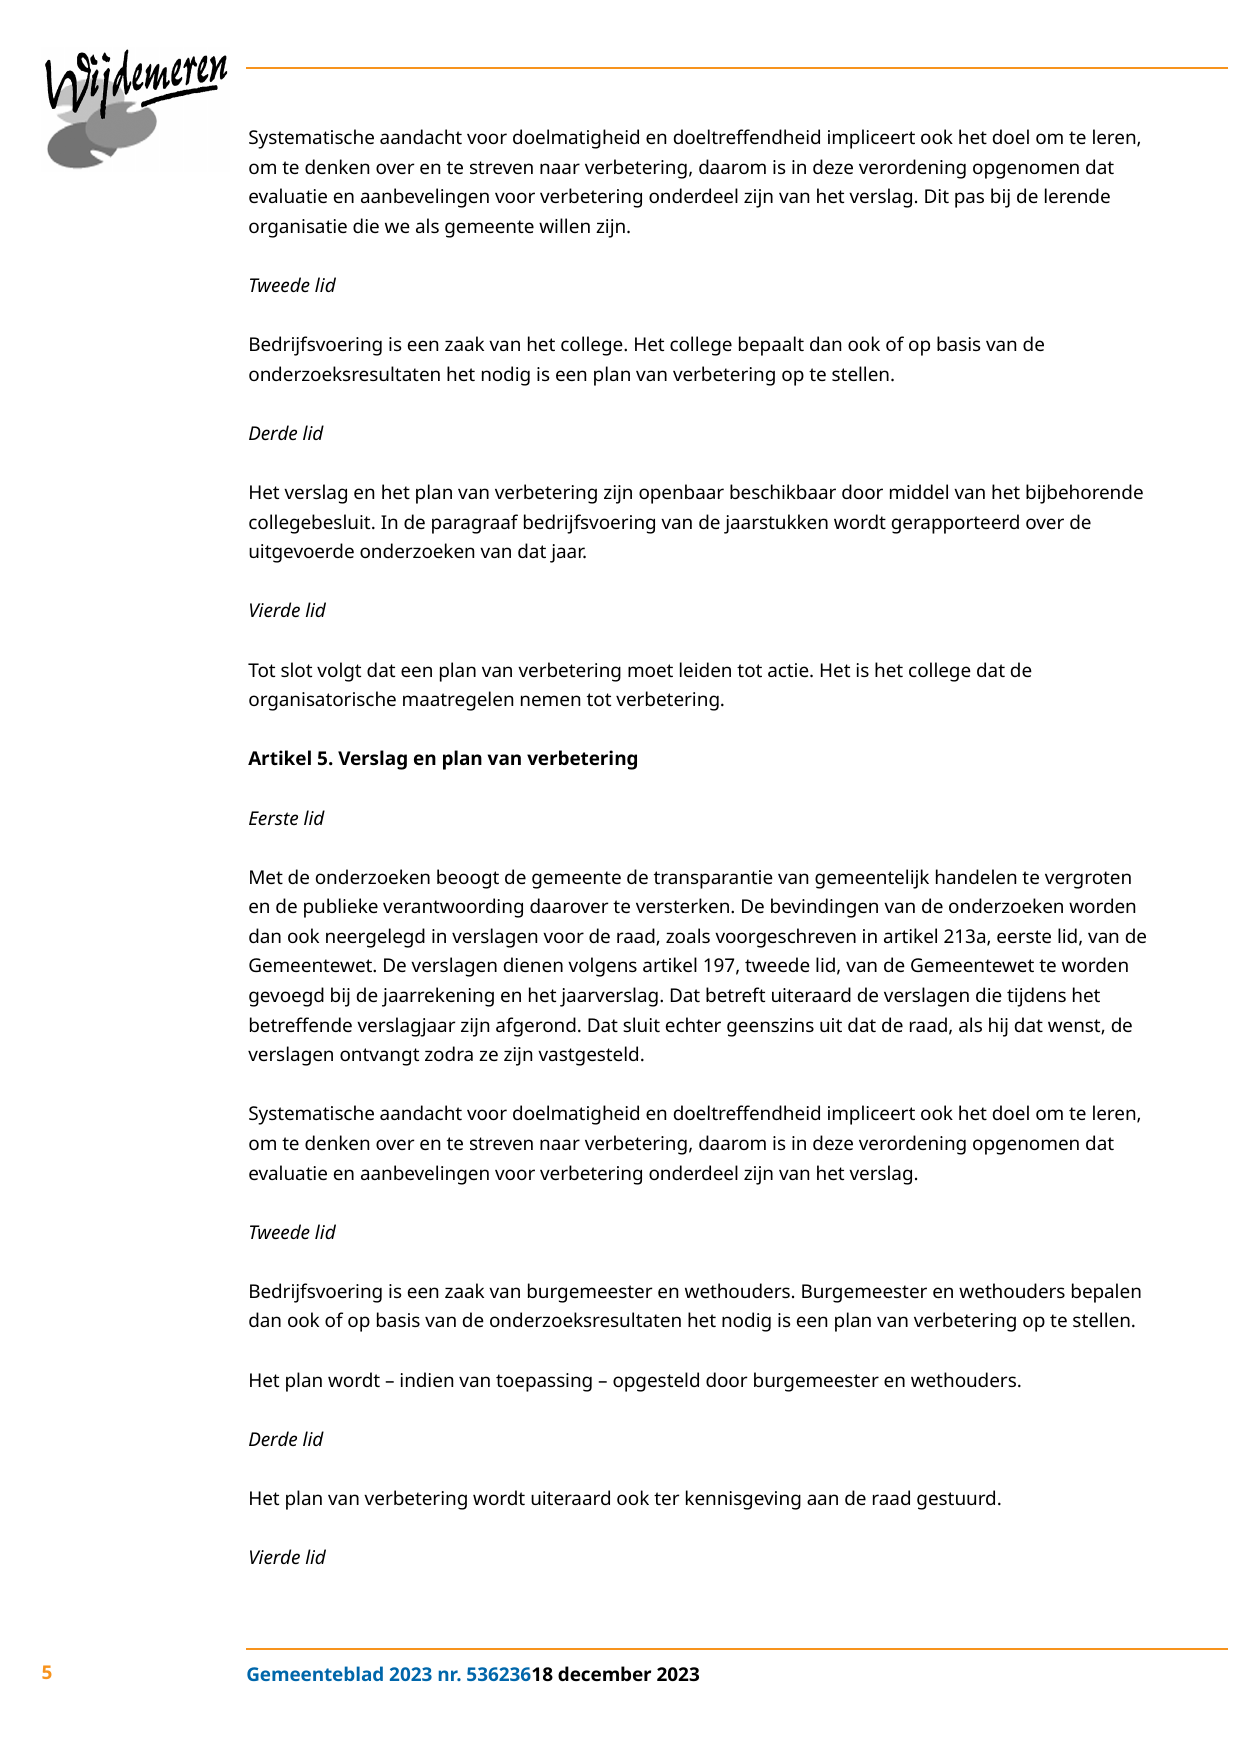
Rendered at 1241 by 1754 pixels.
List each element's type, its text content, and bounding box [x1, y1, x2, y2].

text Tweede lid [248, 272, 1152, 298]
text Bedrijfsvoering is een zaak van het college. Het college bepaalt dan ook of op basis van de onderzoeksresultaten het nodig is een plan van verbetering op te stellen. [248, 331, 1152, 387]
text Artikel 5. Verslag en plan van verbetering [248, 746, 1152, 771]
text Met de onderzoeken beoogt de gemeente de transparantie van gemeentelijk handelen te vergroten en de publieke verantwoording daarover te versterken. De bevindingen van de onderzoeken worden dan ook neergelegd in verslagen voor de raad, zoals voorgeschreven in artikel 213a, eerste lid, van de Gemeentewet. De verslagen dienen volgens artikel 197, tweede lid, van de Gemeentewet te worden gevoegd bij de jaarrekening en het jaarverslag. Dat betreft uiteraard de verslagen die tijdens het betreffende verslagjaar zijn afgerond. Dat sluit echter geenszins uit dat de raad, als hij dat wenst, de verslagen ontvangt zodra ze zijn vastgesteld. [248, 864, 1152, 1067]
text Bedrijfsvoering is een zaak van burgemeester en wethouders. Burgemeester en wethouders bepalen dan ook of op basis van de onderzoeksresultaten het nodig is een plan van verbetering op te stellen. [248, 1278, 1152, 1333]
text Tot slot volgt dat een plan van verbetering moet leiden tot actie. Het is het college dat de organisatorische maatregelen nemen tot verbetering. [248, 657, 1152, 712]
text Tweede lid [248, 1219, 1152, 1245]
text Het verslag en het plan van verbetering zijn openbaar beschikbaar door middel van het bijbehorende collegebesluit. In de paragraaf bedrijfsvoering van de jaarstukken wordt gerapporteerd over de uitgevoerde onderzoeken van dat jaar. [248, 479, 1152, 564]
text Het plan van verbetering wordt uiteraard ook ter kennisgeving aan de raad gestuurd. [248, 1485, 1152, 1511]
text Eerste lid [248, 805, 1152, 831]
text Derde lid [248, 420, 1152, 446]
text Derde lid [248, 1426, 1152, 1452]
text Het plan wordt – indien van toepassing – opgesteld door burgemeester en wethouders. [248, 1367, 1152, 1393]
text Systematische aandacht voor doelmatigheid en doeltreffendheid impliceert ook het doel om te leren, om te denken over en te streven naar verbetering, daarom is in deze verordening opgenomen dat evaluatie en aanbevelingen voor verbetering onderdeel zijn van het verslag. [248, 1101, 1152, 1186]
text Vierde lid [248, 598, 1152, 623]
picture [41, 47, 231, 172]
text Vierde lid [248, 1544, 1152, 1570]
text Systematische aandacht voor doelmatigheid en doeltreffendheid impliceert ook het doel om te leren, om te denken over en te streven naar verbetering, daarom is in deze verordening opgenomen dat evaluatie en aanbevelingen voor verbetering onderdeel zijn van het verslag. Dit pas bij de lerende organisatie die we als gemeente willen zijn. [248, 124, 1152, 239]
